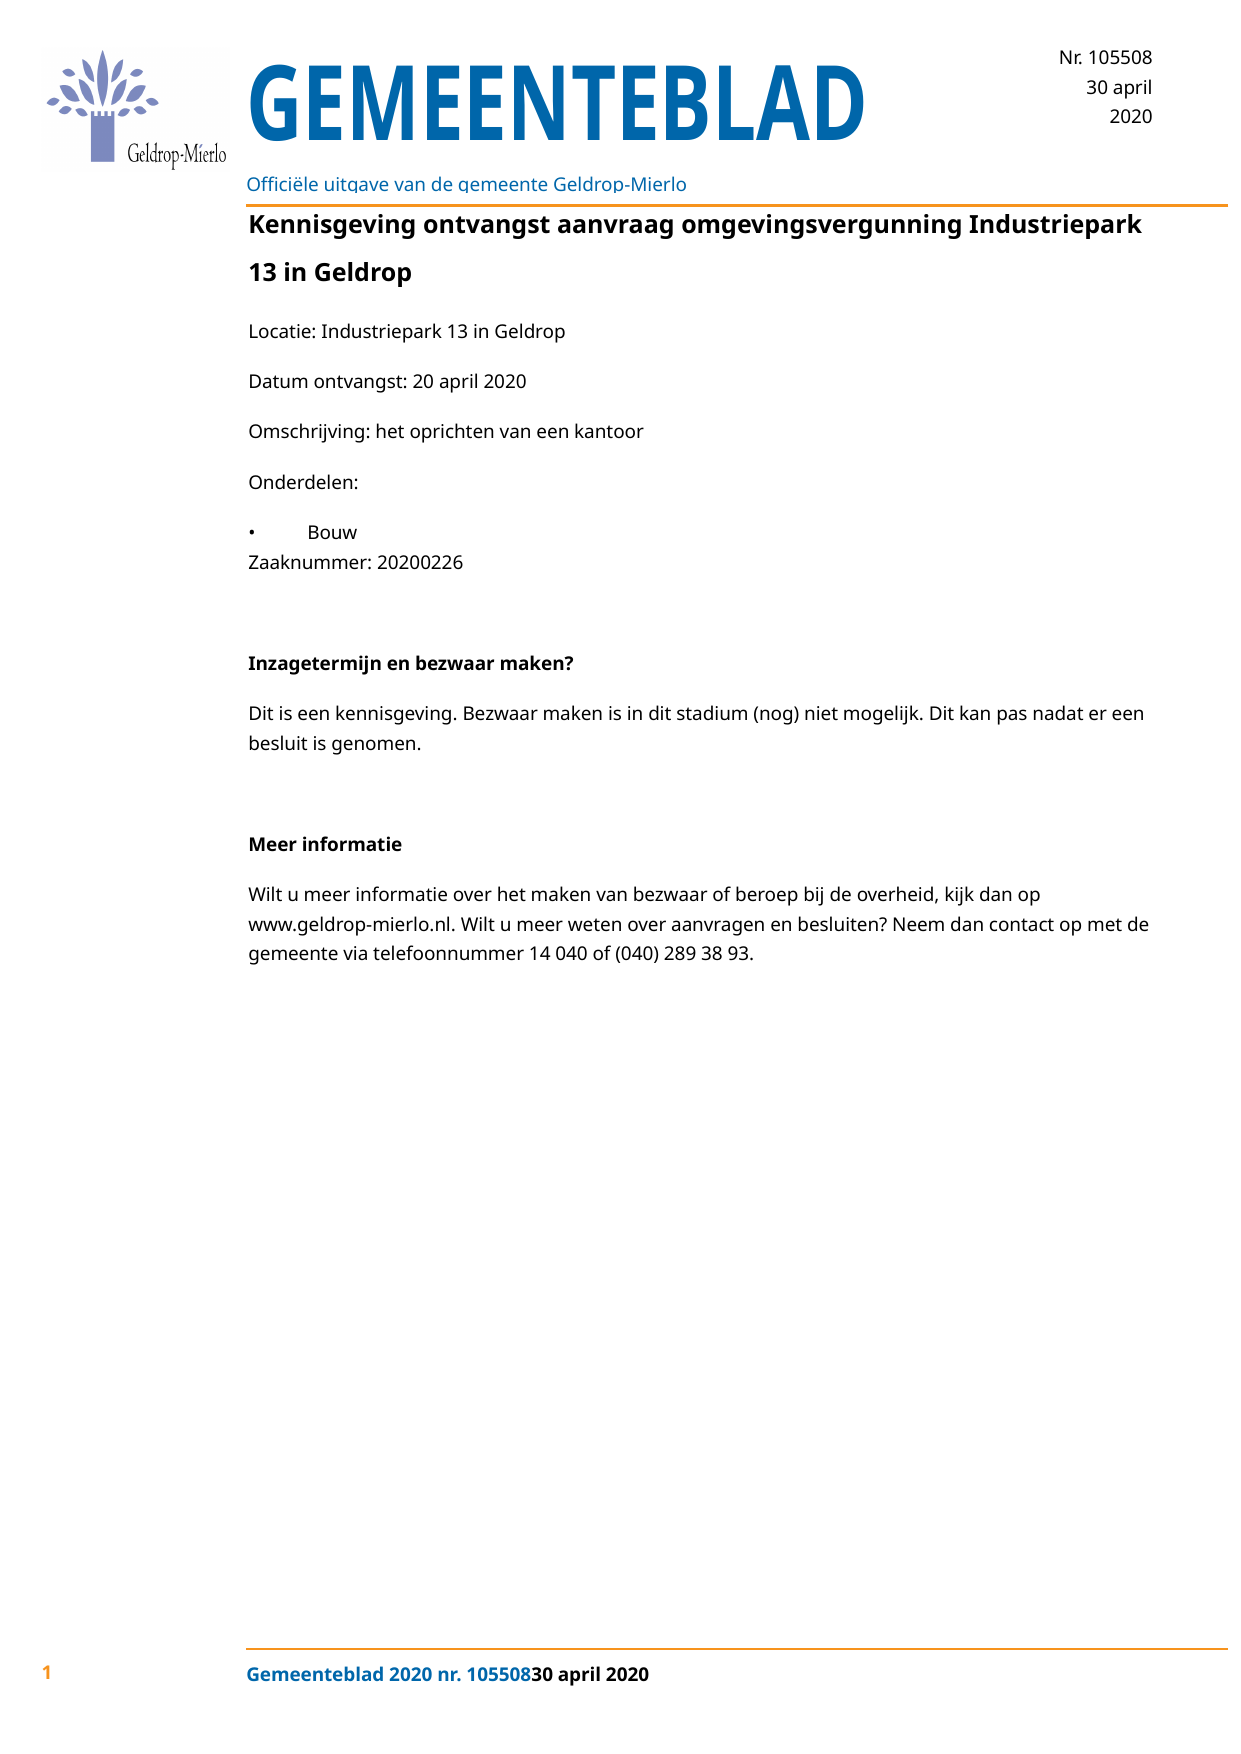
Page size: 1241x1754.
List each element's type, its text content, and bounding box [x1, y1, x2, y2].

text Zaaknummer: 20200226 [248, 549, 1152, 575]
text Locatie: Industriepark 13 in Geldrop [248, 318, 1152, 344]
text Dit is een kennisgeving. Bezwaar maken is in dit stadium (nog) niet mogelijk. Dit kan pas nadat er een besluit is genomen. [248, 700, 1152, 756]
text Kennisgeving ontvangst aanvraag omgevingsvergunning Industriepark 13 in Geldrop [248, 207, 1152, 288]
text Onderdelen: [248, 469, 1152, 495]
text Omschrijving: het oprichten van een kantoor [248, 419, 1152, 444]
text Inzagetermijn en bezwaar maken? [248, 650, 1152, 676]
text Wilt u meer informatie over het maken van bezwaar of beroep bij de overheid, kijk dan op www.geldrop-mierlo.nl. Wilt u meer weten over aanvragen en besluiten? Neem dan contact op met de gemeente via telefoonnummer 14 040 of (040) 289 38 93. [248, 881, 1152, 966]
text Meer informatie [248, 831, 1152, 857]
picture [41, 47, 231, 172]
list Bouw [248, 519, 1152, 545]
text Datum ontvangst: 20 april 2020 [248, 368, 1152, 394]
